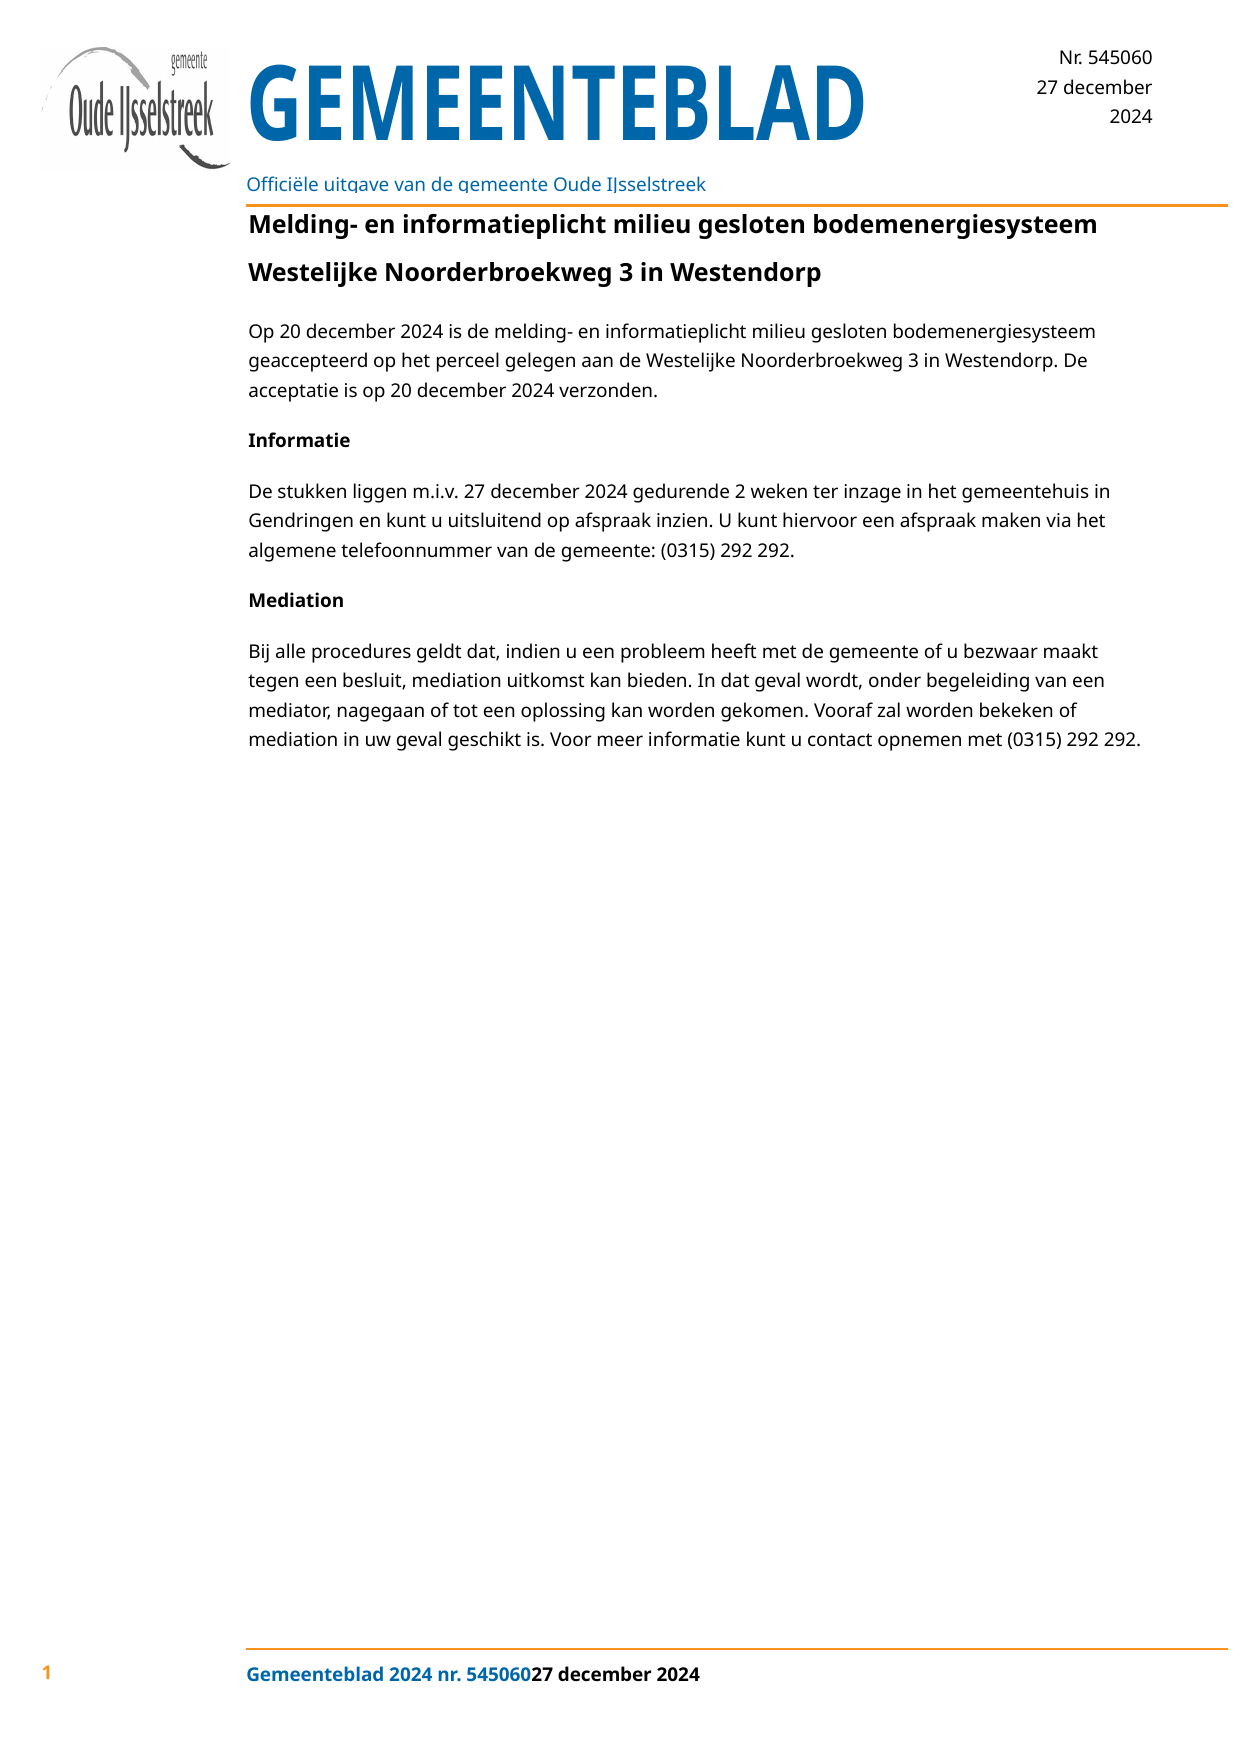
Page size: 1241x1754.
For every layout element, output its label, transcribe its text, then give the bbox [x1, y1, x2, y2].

text Informatie [248, 427, 1152, 453]
picture [41, 47, 231, 172]
text Melding- en informatieplicht milieu gesloten bodemenergiesysteem Westelijke Noorderbroekweg 3 in Westendorp [248, 207, 1152, 288]
text Bij alle procedures geldt dat, indien u een probleem heeft met de gemeente of u bezwaar maakt tegen een besluit, mediation uitkomst kan bieden. In dat geval wordt, onder begeleiding van een mediator, nagegaan of tot een oplossing kan worden gekomen. Vooraf zal worden bekeken of mediation in uw geval geschikt is. Voor meer informatie kunt u contact opnemen met (0315) 292 292. [248, 638, 1152, 752]
text Op 20 december 2024 is de melding- en informatieplicht milieu gesloten bodemenergiesysteem geaccepteerd op het perceel gelegen aan de Westelijke Noorderbroekweg 3 in Westendorp. De acceptatie is op 20 december 2024 verzonden. [248, 318, 1152, 403]
text De stukken liggen m.i.v. 27 december 2024 gedurende 2 weken ter inzage in het gemeentehuis in Gendringen en kunt u uitsluitend op afspraak inzien. U kunt hiervoor een afspraak maken via het algemene telefoonnummer van de gemeente: (0315) 292 292. [248, 478, 1152, 563]
text Mediation [248, 587, 1152, 613]
